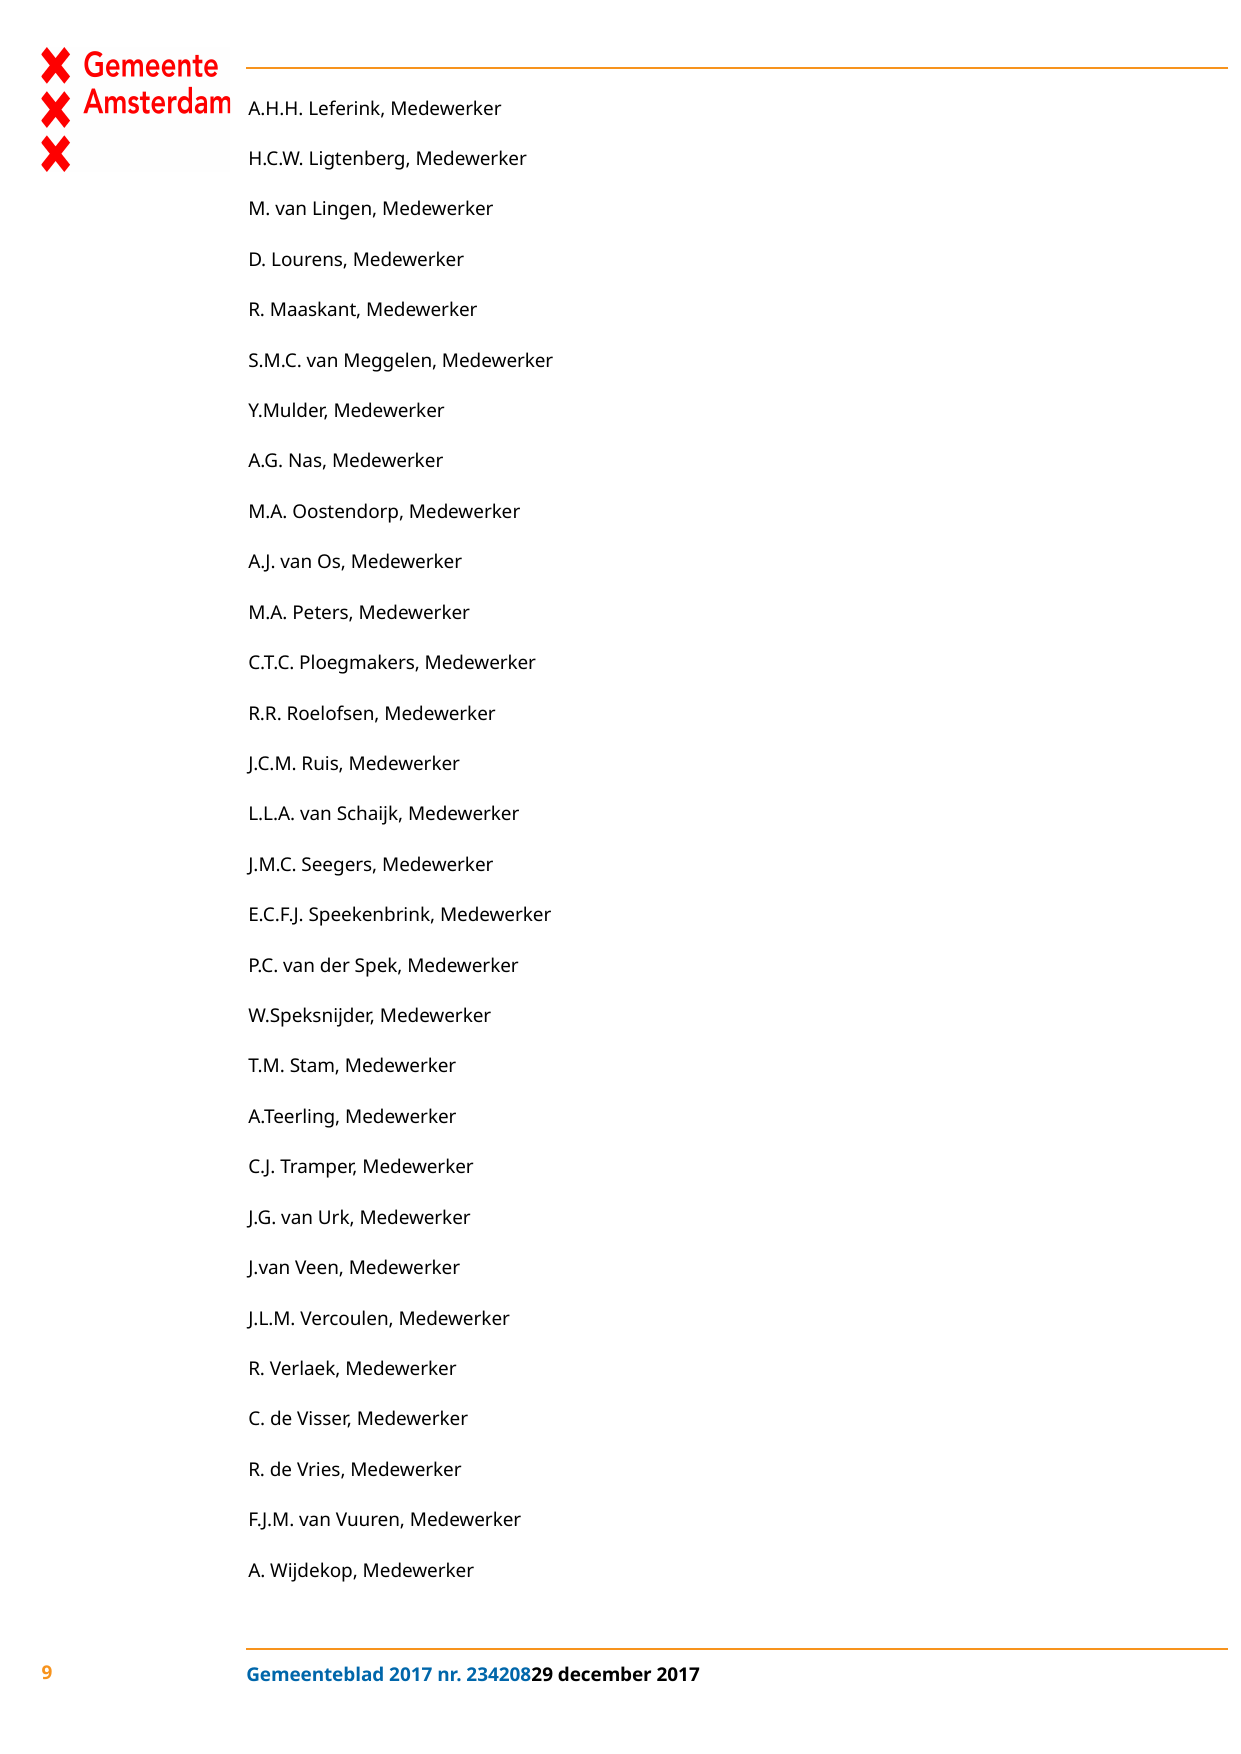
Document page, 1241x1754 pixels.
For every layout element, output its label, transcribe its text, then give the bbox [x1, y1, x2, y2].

text C. de Visser, Medewerker [248, 1406, 1152, 1431]
text A.J. van Os, Medewerker [248, 548, 1152, 574]
text L.L.A. van Schaijk, Medewerker [248, 801, 1152, 826]
text P.C. van der Spek, Medewerker [248, 952, 1152, 978]
text T.M. Stam, Medewerker [248, 1053, 1152, 1078]
text A. Wijdekop, Medewerker [248, 1557, 1152, 1583]
text W.Speksnijder, Medewerker [248, 1002, 1152, 1028]
text J.G. van Urk, Medewerker [248, 1204, 1152, 1230]
text J.van Veen, Medewerker [248, 1254, 1152, 1280]
text A.Teerling, Medewerker [248, 1103, 1152, 1129]
text M.A. Oostendorp, Medewerker [248, 498, 1152, 524]
text M. van Lingen, Medewerker [248, 196, 1152, 221]
text R. de Vries, Medewerker [248, 1456, 1152, 1482]
text D. Lourens, Medewerker [248, 246, 1152, 272]
text S.M.C. van Meggelen, Medewerker [248, 347, 1152, 373]
text J.M.C. Seegers, Medewerker [248, 851, 1152, 877]
text M.A. Peters, Medewerker [248, 599, 1152, 625]
text C.J. Tramper, Medewerker [248, 1153, 1152, 1179]
text J.L.M. Vercoulen, Medewerker [248, 1305, 1152, 1331]
text H.C.W. Ligtenberg, Medewerker [248, 145, 1152, 171]
text J.C.M. Ruis, Medewerker [248, 750, 1152, 776]
text E.C.F.J. Speekenbrink, Medewerker [248, 901, 1152, 927]
text A.G. Nas, Medewerker [248, 448, 1152, 473]
text R. Verlaek, Medewerker [248, 1355, 1152, 1381]
text F.J.M. van Vuuren, Medewerker [248, 1506, 1152, 1532]
text Y.Mulder, Medewerker [248, 397, 1152, 423]
text C.T.C. Ploegmakers, Medewerker [248, 649, 1152, 675]
picture [41, 47, 231, 172]
text R.R. Roelofsen, Medewerker [248, 700, 1152, 726]
text R. Maaskant, Medewerker [248, 296, 1152, 322]
text A.H.H. Leferink, Medewerker [248, 95, 1152, 121]
